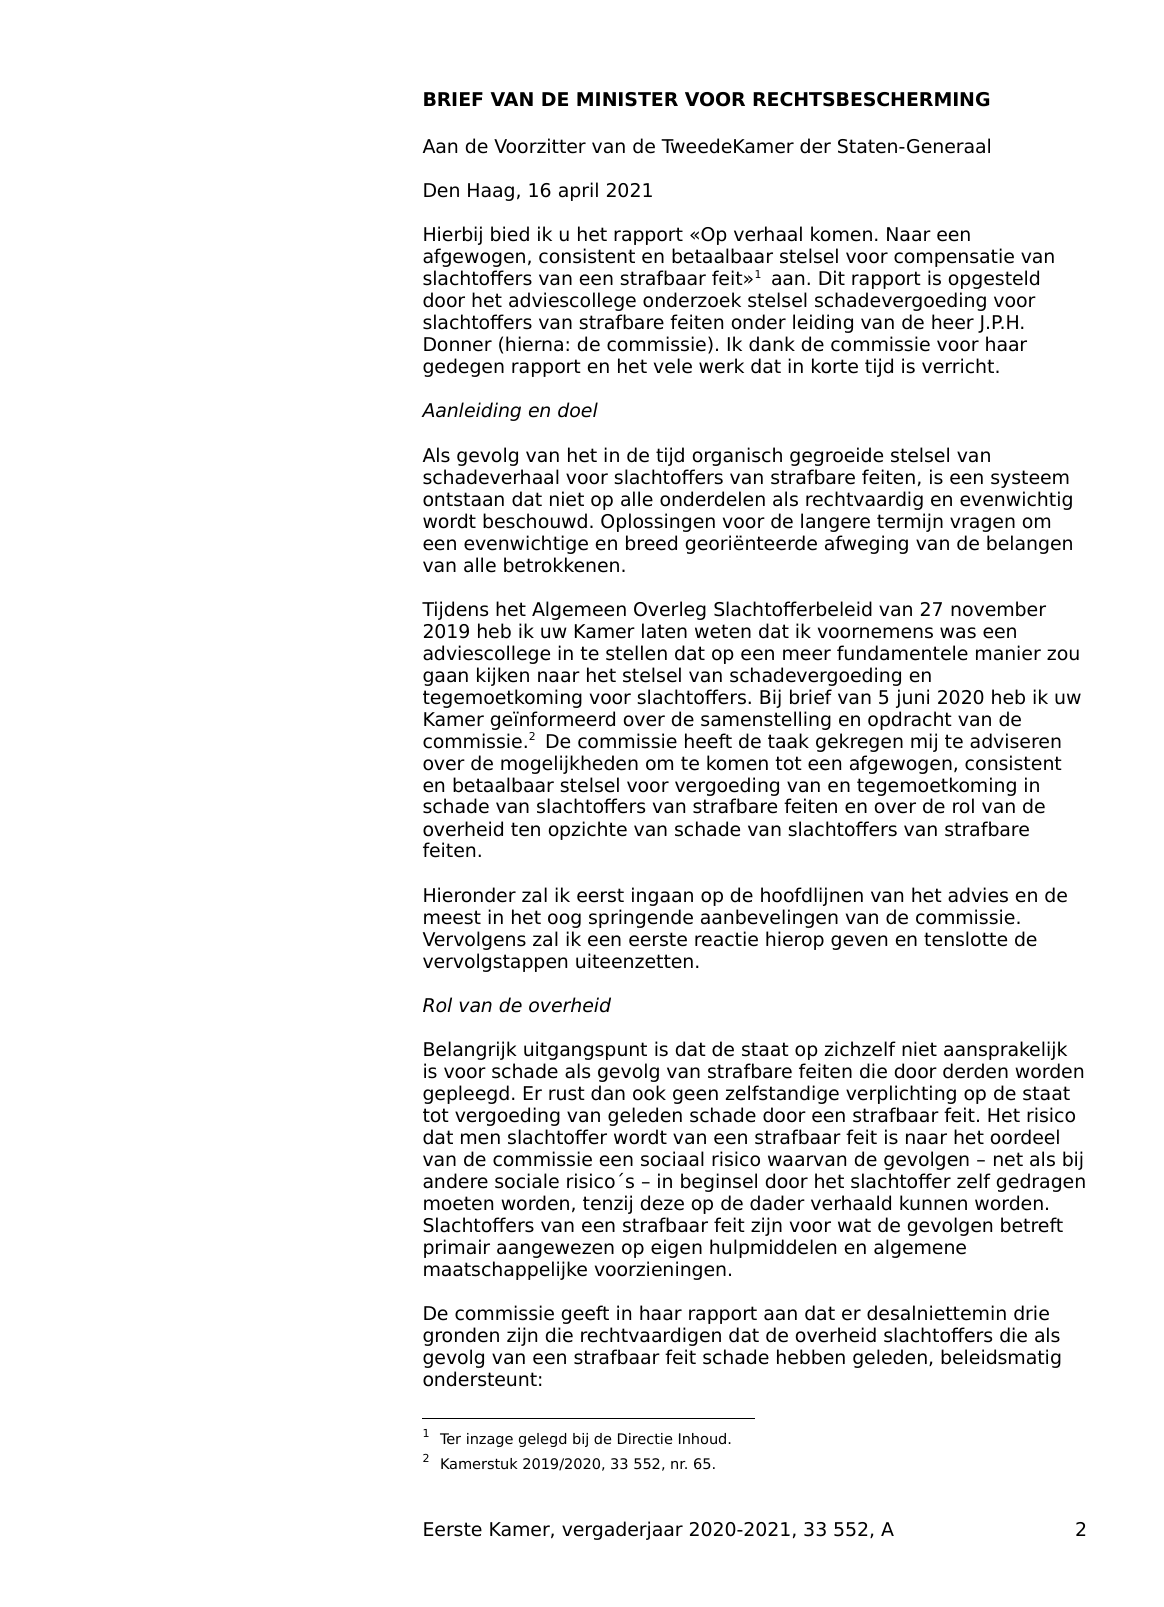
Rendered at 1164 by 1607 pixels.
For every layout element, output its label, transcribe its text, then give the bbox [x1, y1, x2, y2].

text Als gevolg van het in de tijd organisch gegroeide stelsel van schadeverhaal voor slachtoffers van strafbare feiten, is een systeem ontstaan dat niet op alle onderdelen als rechtvaardig en evenwichtig wordt beschouwd. Oplossingen voor de langere termijn vragen om een evenwichtige en breed georiënteerde afweging van de belangen van alle betrokkenen. [422, 444, 1087, 576]
subtitle Rol van de overheid [422, 995, 1087, 1017]
subtitle BRIEF VAN DE MINISTER VOOR RECHTSBESCHERMING [422, 89, 1087, 111]
text Hierbij bied ik u het rapport «Op verhaal komen. Naar een afgewogen, consistent en betaalbaar stelsel voor compensatie van slachtoffers van een strafbaar feit» aan. Dit rapport is opgesteld door het adviescollege onderzoek stelsel schadevergoeding voor slachtoffers van strafbare feiten onder leiding van de heer J.P.H. Donner (hierna: de commissie). Ik dank de commissie voor haar gedegen rapport en het vele werk dat in korte tijd is verricht. [422, 224, 1087, 378]
text Belangrijk uitgangspunt is dat de staat op zichzelf niet aansprakelijk is voor schade als gevolg van strafbare feiten die door derden worden gepleegd. Er rust dan ook geen zelfstandige verplichting op de staat tot vergoeding van geleden schade door een strafbaar feit. Het risico dat men slachtoffer wordt van een strafbaar feit is naar het oordeel van de commissie een sociaal risico waarvan de gevolgen – net als bij andere sociale risico´s – in beginsel door het slachtoffer zelf gedragen moeten worden, tenzij deze op de dader verhaald kunnen worden. Slachtoffers van een strafbaar feit zijn voor wat de gevolgen betreft primair aangewezen op eigen hulpmiddelen en algemene maatschappelijke voorzieningen. [422, 1039, 1087, 1281]
subtitle Aanleiding en doel [422, 400, 1087, 422]
text Hieronder zal ik eerst ingaan op de hoofdlijnen van het advies en de meest in het oog springende aanbevelingen van de commissie. Vervolgens zal ik een eerste reactie hierop geven en tenslotte de vervolgstappen uiteenzetten. [422, 884, 1087, 972]
text Ter inzage gelegd bij de Directie Inhoud. [422, 1427, 1087, 1449]
text De commissie geeft in haar rapport aan dat er desalniettemin drie gronden zijn die rechtvaardigen dat de overheid slachtoffers die als gevolg van een strafbaar feit schade hebben geleden, beleidsmatig ondersteunt: [422, 1303, 1087, 1391]
text Den Haag, 16 april 2021 [422, 180, 1087, 202]
text Aan de Voorzitter van de TweedeKamer der Staten-Generaal [422, 136, 1087, 158]
text Tijdens het Algemeen Overleg Slachtofferbeleid van 27 november 2019 heb ik uw Kamer laten weten dat ik voornemens was een adviescollege in te stellen dat op een meer fundamentele manier zou gaan kijken naar het stelsel van schadevergoeding en tegemoetkoming voor slachtoffers. Bij brief van 5 juni 2020 heb ik uw Kamer geïnformeerd over de samenstelling en opdracht van de commissie. De commissie heeft de taak gekregen mij te adviseren over de mogelijkheden om te komen tot een afgewogen, consistent en betaalbaar stelsel voor vergoeding van en tegemoetkoming in schade van slachtoffers van strafbare feiten en over de rol van de overheid ten opzichte van schade van slachtoffers van strafbare feiten. [422, 599, 1087, 862]
text Kamerstuk 2019/2020, 33 552, nr. 65. [422, 1452, 1087, 1474]
